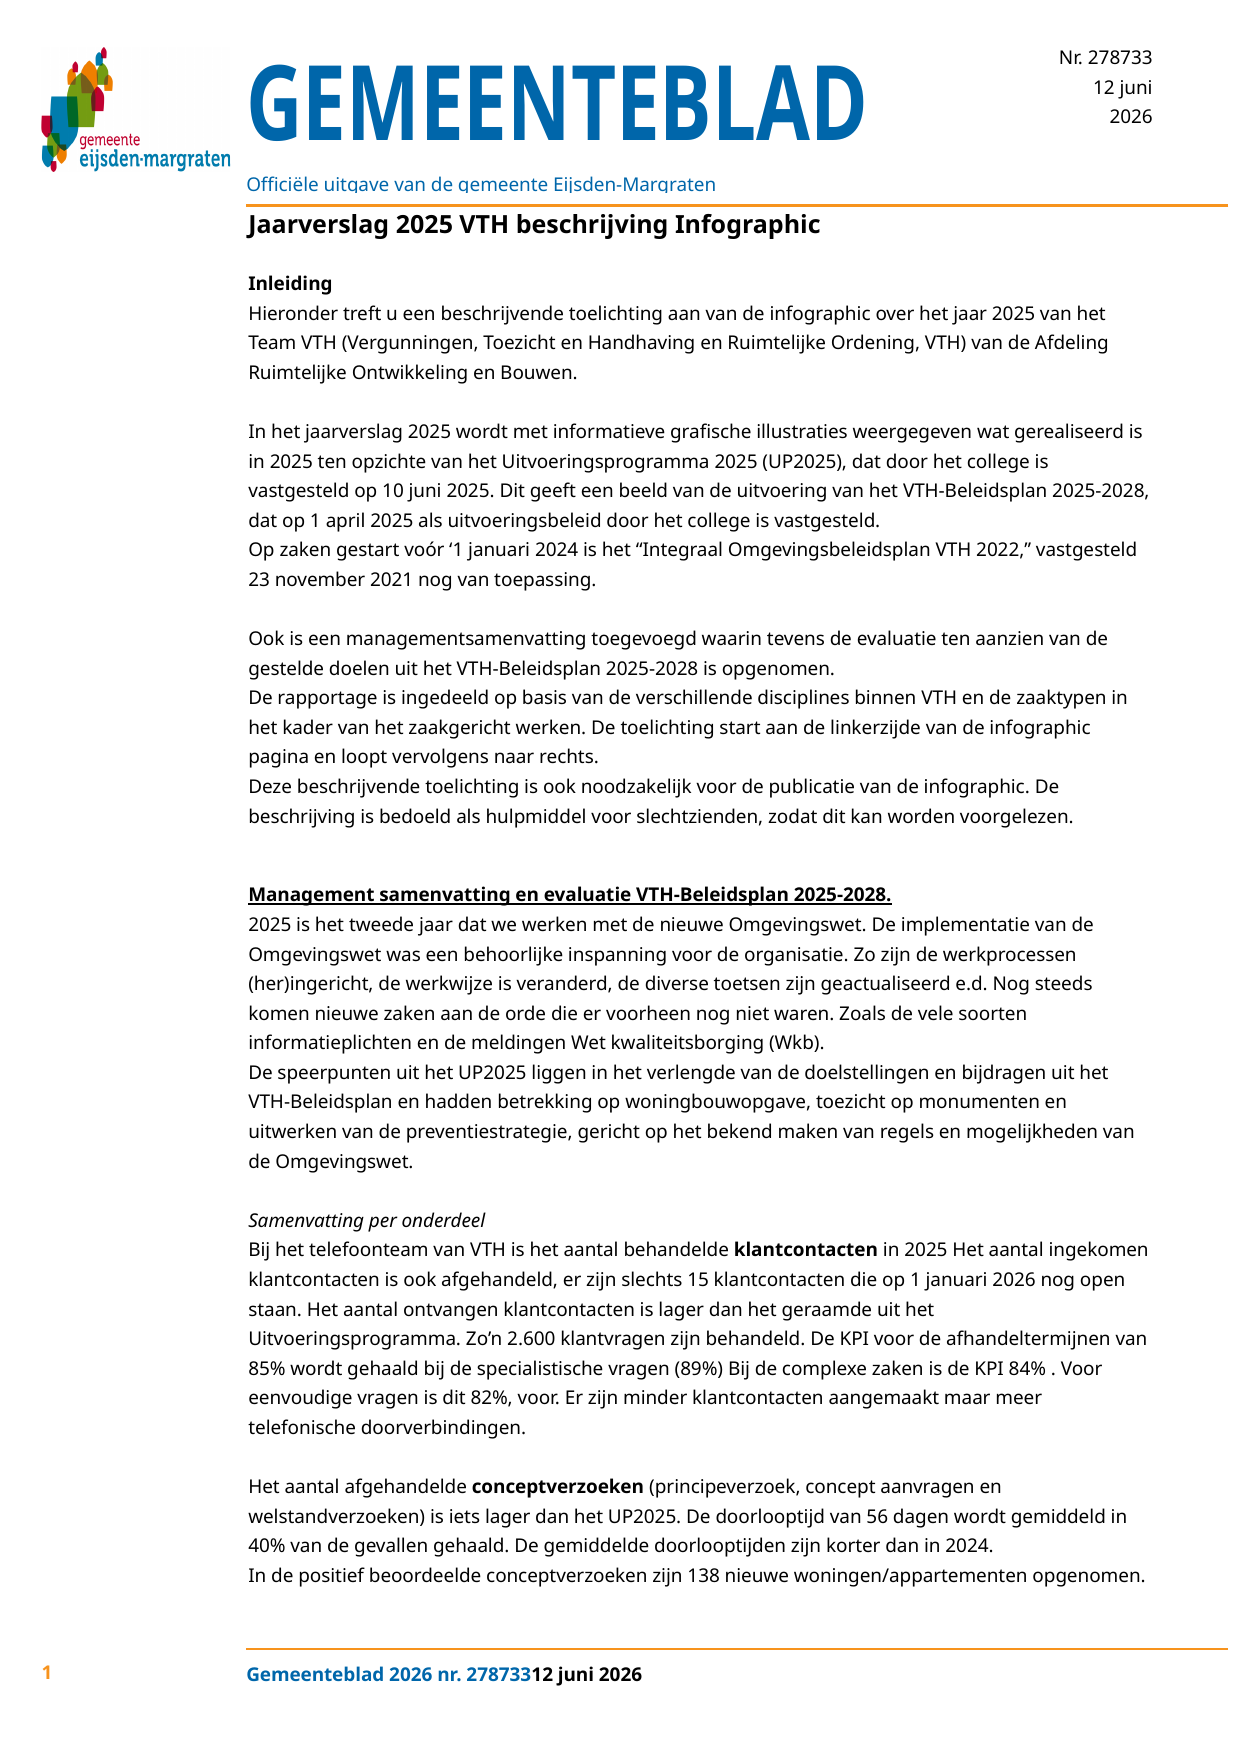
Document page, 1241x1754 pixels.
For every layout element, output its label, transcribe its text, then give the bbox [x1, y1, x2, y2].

text Jaarverslag 2025 VTH beschrijving Infographic [248, 207, 1152, 241]
picture [41, 47, 231, 172]
text Management samenvatting en evaluatie VTH-Beleidsplan 2025-2028. [248, 882, 1152, 907]
text De speerpunten uit het UP2025 liggen in het verlengde van de doelstellingen en bijdragen uit het VTH-Beleidsplan en hadden betrekking op woningbouwopgave, toezicht op monumenten en uitwerken van de preventiestrategie, gericht op het bekend maken van regels en mogelijkheden van de Omgevingswet. [248, 1059, 1152, 1174]
text Bij het telefoonteam van VTH is het aantal behandelde klantcontacten in 2025 Het aantal ingekomen klantcontacten is ook afgehandeld, er zijn slechts 15 klantcontacten die op 1 januari 2026 nog open staan. Het aantal ontvangen klantcontacten is lager dan het geraamde uit het Uitvoeringsprogramma. Zo’n 2.600 klantvragen zijn behandeld. De KPI voor de afhandeltermijnen van 85% wordt gehaald bij de specialistische vragen (89%) Bij de complexe zaken is de KPI 84% . Voor eenvoudige vragen is dit 82%, voor. Er zijn minder klantcontacten aangemaakt maar meer telefonische doorverbindingen. [248, 1237, 1152, 1440]
text In de positief beoordeelde conceptverzoeken zijn 138 nieuwe woningen/appartementen opgenomen. [248, 1562, 1152, 1588]
text Op zaken gestart voór ‘1 januari 2024 is het “Integraal Omgevingsbeleidsplan VTH 2022,” vastgesteld 23 november 2021 nog van toepassing. [248, 537, 1152, 592]
text Deze beschrijvende toelichting is ook noodzakelijk voor de publicatie van de infographic. De beschrijving is bedoeld als hulpmiddel voor slechtzienden, zodat dit kan worden voorgelezen. [248, 773, 1152, 828]
text Hieronder treft u een beschrijvende toelichting aan van de infographic over het jaar 2025 van het Team VTH (Vergunningen, Toezicht en Handhaving en Ruimtelijke Ordening, VTH) van de Afdeling Ruimtelijke Ontwikkeling en Bouwen. [248, 300, 1152, 385]
text 2025 is het tweede jaar dat we werken met de nieuwe Omgevingswet. De implementatie van de Omgevingswet was een behoorlijke inspanning voor de organisatie. Zo zijn de werkprocessen (her)ingericht, de werkwijze is veranderd, de diverse toetsen zijn geactualiseerd e.d. Nog steeds komen nieuwe zaken aan de orde die er voorheen nog niet waren. Zoals de vele soorten informatieplichten en de meldingen Wet kwaliteitsborging (Wkb). [248, 911, 1152, 1055]
text Inleiding [248, 270, 1152, 296]
text Ook is een managementsamenvatting toegevoegd waarin tevens de evaluatie ten aanzien van de gestelde doelen uit het VTH-Beleidsplan 2025-2028 is opgenomen. [248, 625, 1152, 681]
text Het aantal afgehandelde conceptverzoeken (principeverzoek, concept aanvragen en welstandverzoeken) is iets lager dan het UP2025. De doorlooptijd van 56 dagen wordt gemiddeld in 40% van de gevallen gehaald. De gemiddelde doorlooptijden zijn korter dan in 2024. [248, 1473, 1152, 1558]
text Samenvatting per onderdeel [248, 1207, 1152, 1233]
text In het jaarverslag 2025 wordt met informatieve grafische illustraties weergegeven wat gerealiseerd is in 2025 ten opzichte van het Uitvoeringsprogramma 2025 (UP2025), dat door het college is vastgesteld op 10 juni 2025. Dit geeft een beeld van de uitvoering van het VTH-Beleidsplan 2025-2028, dat op 1 april 2025 als uitvoeringsbeleid door het college is vastgesteld. [248, 418, 1152, 533]
text De rapportage is ingedeeld op basis van de verschillende disciplines binnen VTH en de zaaktypen in het kader van het zaakgericht werken. De toelichting start aan de linkerzijde van de infographic pagina en loopt vervolgens naar rechts. [248, 684, 1152, 769]
